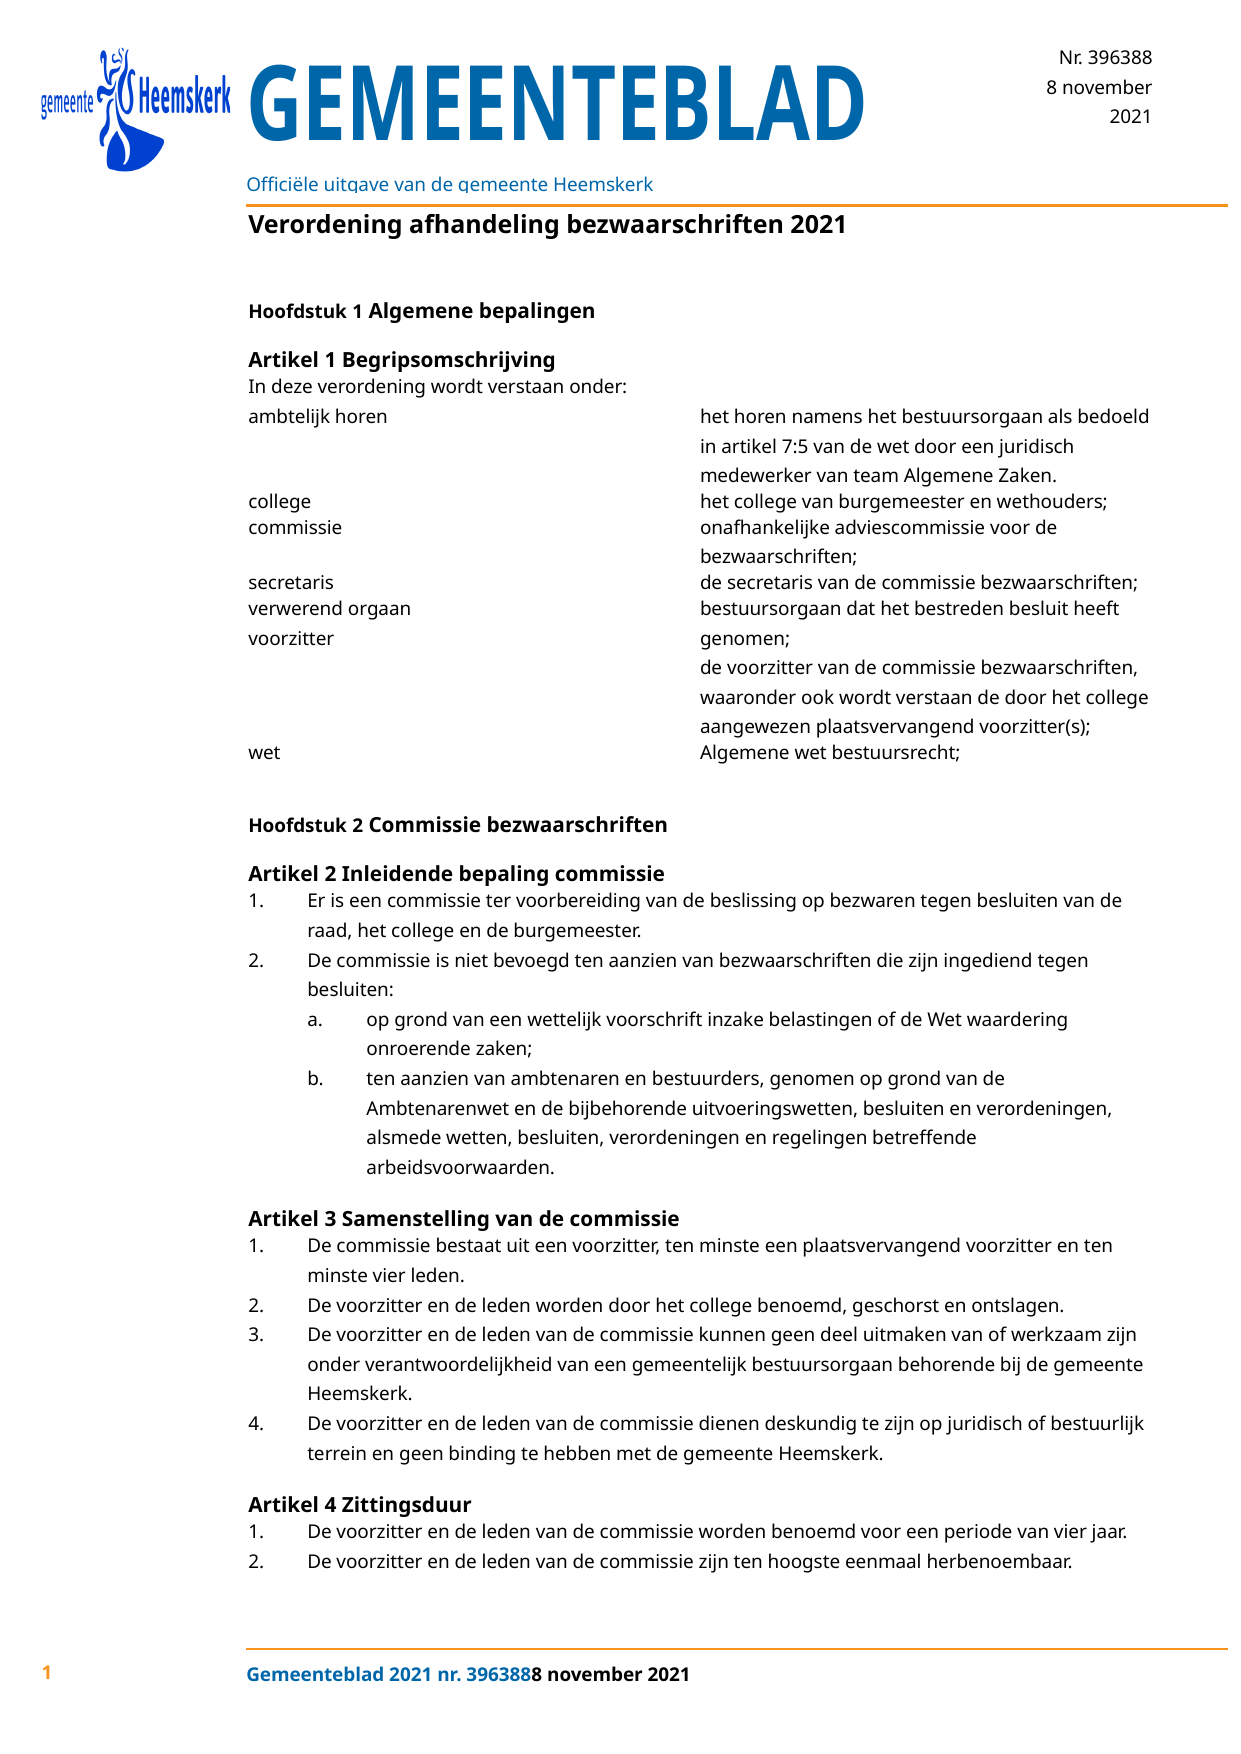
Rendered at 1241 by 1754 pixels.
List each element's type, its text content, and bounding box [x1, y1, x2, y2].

text Hoofdstuk 1 Algemene bepalingen [248, 296, 1152, 324]
text Artikel 3 Samenstelling van de commissie [248, 1204, 1152, 1233]
text Artikel 2 Inleidende bepaling commissie [248, 859, 1152, 888]
list op grond van een wettelijk voorschrift inzake belastingen of de Wet waardering onroerende zaken; [307, 1006, 1152, 1061]
table_cell bestuursorgaan dat het bestreden besluit heeft genomen; de voorzitter van de commissie bezwaarschriften, waaronder ook wordt verstaan de door het college aangewezen plaatsvervangend voorzitter(s); [700, 595, 1152, 739]
table_cell commissie [248, 514, 700, 569]
table_cell college [248, 488, 700, 514]
list De voorzitter en de leden worden door het college benoemd, geschorst en ontslagen. [248, 1292, 1152, 1318]
list De voorzitter en de leden van de commissie worden benoemd voor een periode van vier jaar. [248, 1519, 1152, 1544]
list De voorzitter en de leden van de commissie dienen deskundig te zijn op juridisch of bestuurlijk terrein en geen binding te hebben met de gemeente Heemskerk. [248, 1410, 1152, 1466]
list ten aanzien van ambtenaren en bestuurders, genomen op grond van de Ambtenarenwet en de bijbehorende uitvoeringswetten, besluiten en verordeningen, alsmede wetten, besluiten, verordeningen en regelingen betreffende arbeidsvoorwaarden. [307, 1065, 1152, 1179]
table_cell secretaris [248, 569, 700, 595]
table_cell wet [248, 739, 700, 765]
table_cell het college van burgemeester en wethouders; [700, 488, 1152, 514]
table_header het horen namens het bestuursorgaan als bedoeld in artikel 7:5 van de wet door een juridisch medewerker van team Algemene Zaken. [700, 404, 1152, 488]
table_cell onafhankelijke adviescommissie voor de bezwaarschriften; [700, 514, 1152, 569]
text Artikel 1 Begripsomschrijving [248, 345, 1152, 374]
text Artikel 4 Zittingsduur [248, 1490, 1152, 1519]
table_cell de secretaris van de commissie bezwaarschriften; [700, 569, 1152, 595]
text In deze verordening wordt verstaan onder: [248, 374, 1152, 399]
table_cell [248, 765, 700, 791]
list Er is een commissie ter voorbereiding van de beslissing op bezwaren tegen besluiten van de raad, het college en de burgemeester. [248, 888, 1152, 943]
list De voorzitter en de leden van de commissie kunnen geen deel uitmaken van of werkzaam zijn onder verantwoordelijkheid van een gemeentelijk bestuursorgaan behorende bij de gemeente Heemskerk. [248, 1321, 1152, 1406]
list De voorzitter en de leden van de commissie zijn ten hoogste eenmaal herbenoembaar. [248, 1548, 1152, 1574]
picture [41, 47, 231, 172]
table_cell verwerend orgaan voorzitter [248, 595, 700, 739]
list De commissie is niet bevoegd ten aanzien van bezwaarschriften die zijn ingediend tegen besluiten: [248, 947, 1152, 1002]
table_cell Algemene wet bestuursrecht; [700, 739, 1152, 765]
text Verordening afhandeling bezwaarschriften 2021 [248, 207, 1152, 241]
text Hoofdstuk 2 Commissie bezwaarschriften [248, 810, 1152, 838]
table_header ambtelijk horen [248, 404, 700, 488]
list De commissie bestaat uit een voorzitter, ten minste een plaatsvervangend voorzitter en ten minste vier leden. [248, 1233, 1152, 1288]
table_cell [700, 765, 1152, 791]
